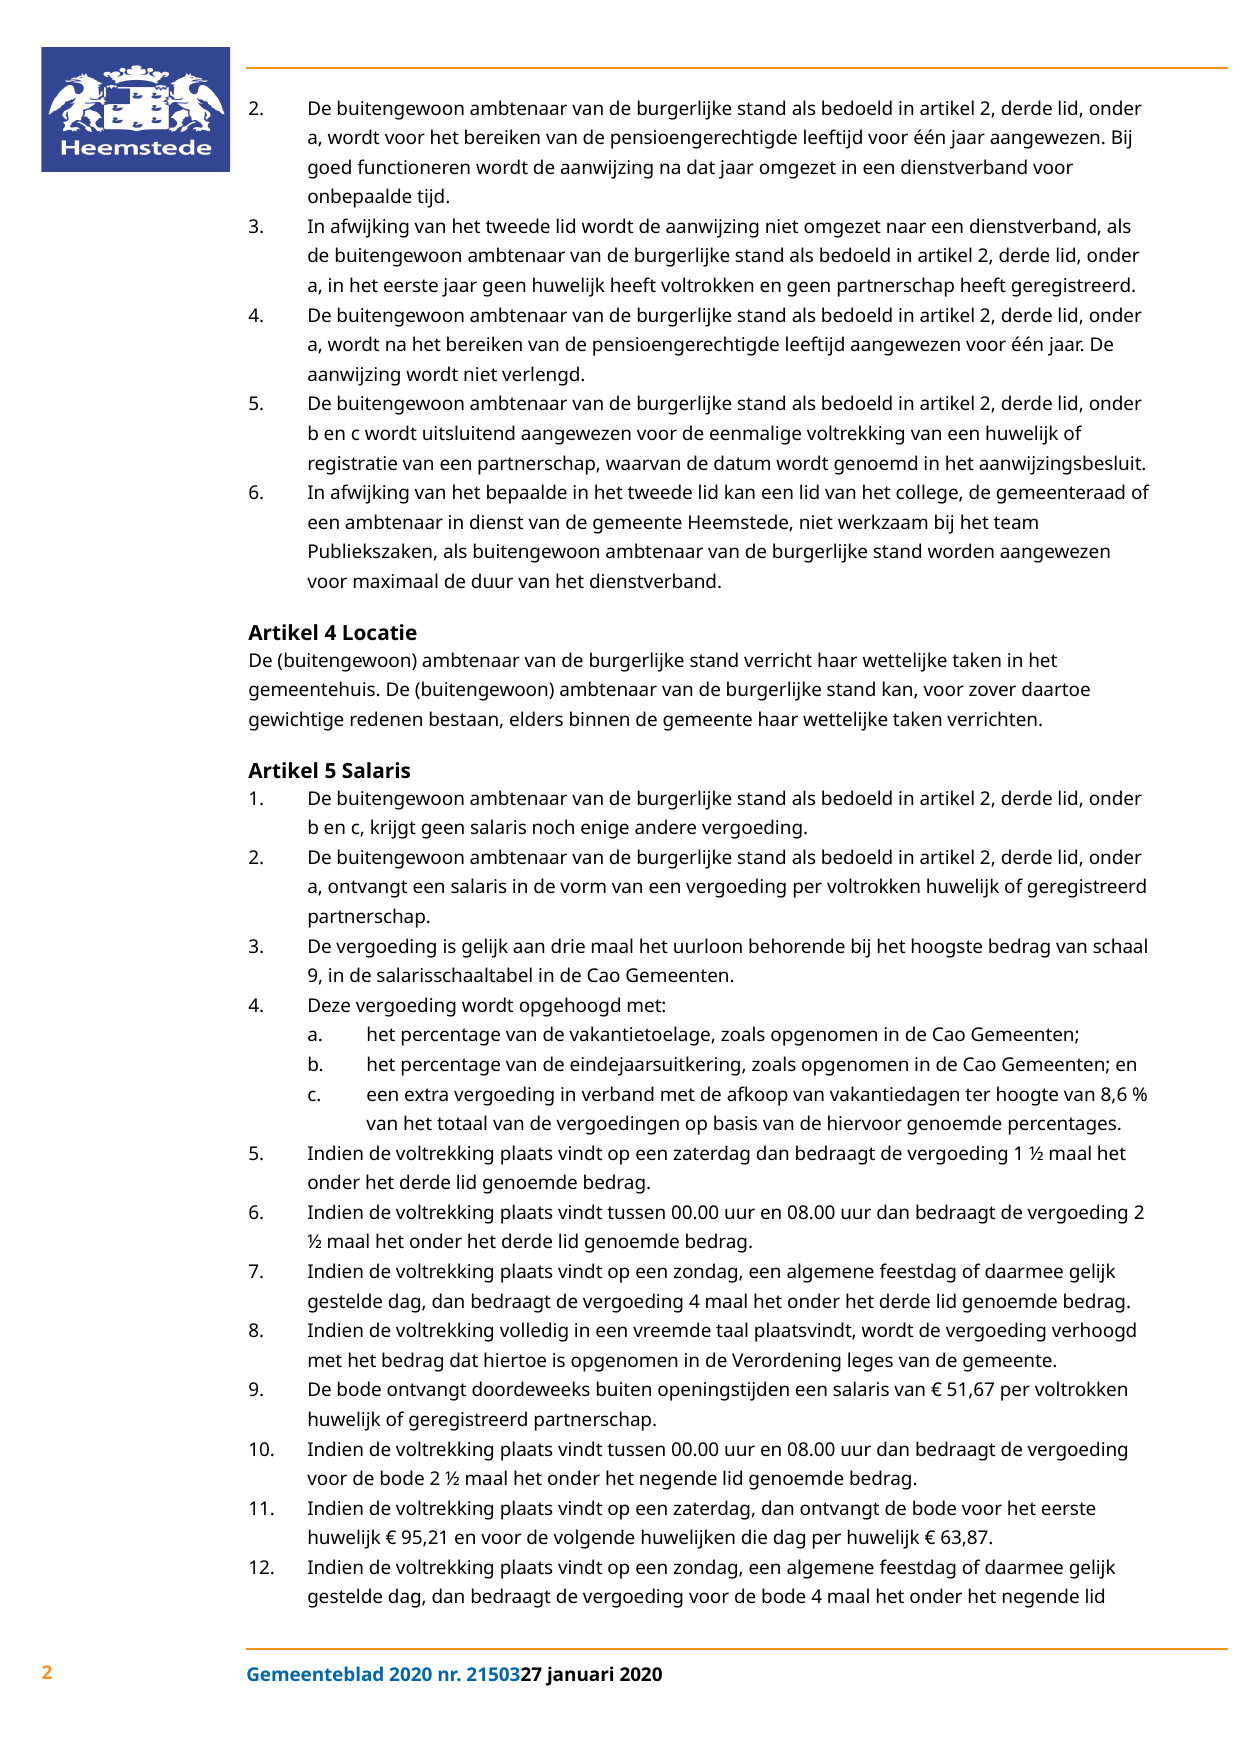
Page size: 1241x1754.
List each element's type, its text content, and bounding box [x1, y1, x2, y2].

list In afwijking van het bepaalde in het tweede lid kan een lid van het college, de gemeenteraad of een ambtenaar in dienst van de gemeente Heemstede, niet werkzaam bij het team Publiekszaken, als buitengewoon ambtenaar van de burgerlijke stand worden aangewezen voor maximaal de duur van het dienstverband. [248, 479, 1152, 594]
list het percentage van de vakantietoelage, zoals opgenomen in de Cao Gemeenten; [307, 1022, 1152, 1047]
list De buitengewoon ambtenaar van de burgerlijke stand als bedoeld in artikel 2, derde lid, onder a, wordt na het bereiken van de pensioengerechtigde leeftijd aangewezen voor één jaar. De aanwijzing wordt niet verlengd. [248, 302, 1152, 387]
list Indien de voltrekking plaats vindt op een zondag, een algemene feestdag of daarmee gelijk gestelde dag, dan bedraagt de vergoeding voor de bode 4 maal het onder het negende lid [248, 1554, 1152, 1609]
list Indien de voltrekking plaats vindt op een zaterdag, dan ontvangt de bode voor het eerste huwelijk € 95,21 en voor de volgende huwelijken die dag per huwelijk € 63,87. [248, 1495, 1152, 1550]
text De (buitengewoon) ambtenaar van de burgerlijke stand verricht haar wettelijke taken in het gemeentehuis. De (buitengewoon) ambtenaar van de burgerlijke stand kan, voor zover daartoe gewichtige redenen bestaan, elders binnen de gemeente haar wettelijke taken verrichten. [248, 647, 1152, 732]
list De vergoeding is gelijk aan drie maal het uurloon behorende bij het hoogste bedrag van schaal 9, in de salarisschaaltabel in de Cao Gemeenten. [248, 933, 1152, 988]
text Artikel 4 Locatie [248, 618, 1152, 647]
list De buitengewoon ambtenaar van de burgerlijke stand als bedoeld in artikel 2, derde lid, onder b en c wordt uitsluitend aangewezen voor de eenmalige voltrekking van een huwelijk of registratie van een partnerschap, waarvan de datum wordt genoemd in het aanwijzingsbesluit. [248, 391, 1152, 476]
list een extra vergoeding in verband met de afkoop van vakantiedagen ter hoogte van 8,6 % van het totaal van de vergoedingen op basis van de hiervoor genoemde percentages. [307, 1081, 1152, 1136]
list De buitengewoon ambtenaar van de burgerlijke stand als bedoeld in artikel 2, derde lid, onder b en c, krijgt geen salaris noch enige andere vergoeding. [248, 785, 1152, 840]
list Indien de voltrekking plaats vindt tussen 00.00 uur en 08.00 uur dan bedraagt de vergoeding 2 ½ maal het onder het derde lid genoemde bedrag. [248, 1199, 1152, 1254]
list De buitengewoon ambtenaar van de burgerlijke stand als bedoeld in artikel 2, derde lid, onder a, wordt voor het bereiken van de pensioengerechtigde leeftijd voor één jaar aangewezen. Bij goed functioneren wordt de aanwijzing na dat jaar omgezet in een dienstverband voor onbepaalde tijd. [248, 95, 1152, 209]
text Artikel 5 Salaris [248, 757, 1152, 785]
list Deze vergoeding wordt opgehoogd met: [248, 992, 1152, 1018]
list De buitengewoon ambtenaar van de burgerlijke stand als bedoeld in artikel 2, derde lid, onder a, ontvangt een salaris in de vorm van een vergoeding per voltrokken huwelijk of geregistreerd partnerschap. [248, 844, 1152, 929]
list Indien de voltrekking plaats vindt tussen 00.00 uur en 08.00 uur dan bedraagt de vergoeding voor de bode 2 ½ maal het onder het negende lid genoemde bedrag. [248, 1436, 1152, 1491]
list het percentage van de eindejaarsuitkering, zoals opgenomen in de Cao Gemeenten; en [307, 1051, 1152, 1077]
list In afwijking van het tweede lid wordt de aanwijzing niet omgezet naar een dienstverband, als de buitengewoon ambtenaar van de burgerlijke stand als bedoeld in artikel 2, derde lid, onder a, in het eerste jaar geen huwelijk heeft voltrokken en geen partnerschap heeft geregistreerd. [248, 213, 1152, 298]
list Indien de voltrekking plaats vindt op een zaterdag dan bedraagt de vergoeding 1 ½ maal het onder het derde lid genoemde bedrag. [248, 1140, 1152, 1195]
picture [41, 47, 231, 172]
list Indien de voltrekking plaats vindt op een zondag, een algemene feestdag of daarmee gelijk gestelde dag, dan bedraagt de vergoeding 4 maal het onder het derde lid genoemde bedrag. [248, 1258, 1152, 1314]
list De bode ontvangt doordeweeks buiten openingstijden een salaris van € 51,67 per voltrokken huwelijk of geregistreerd partnerschap. [248, 1377, 1152, 1432]
list Indien de voltrekking volledig in een vreemde taal plaatsvindt, wordt de vergoeding verhoogd met het bedrag dat hiertoe is opgenomen in de Verordening leges van de gemeente. [248, 1317, 1152, 1373]
